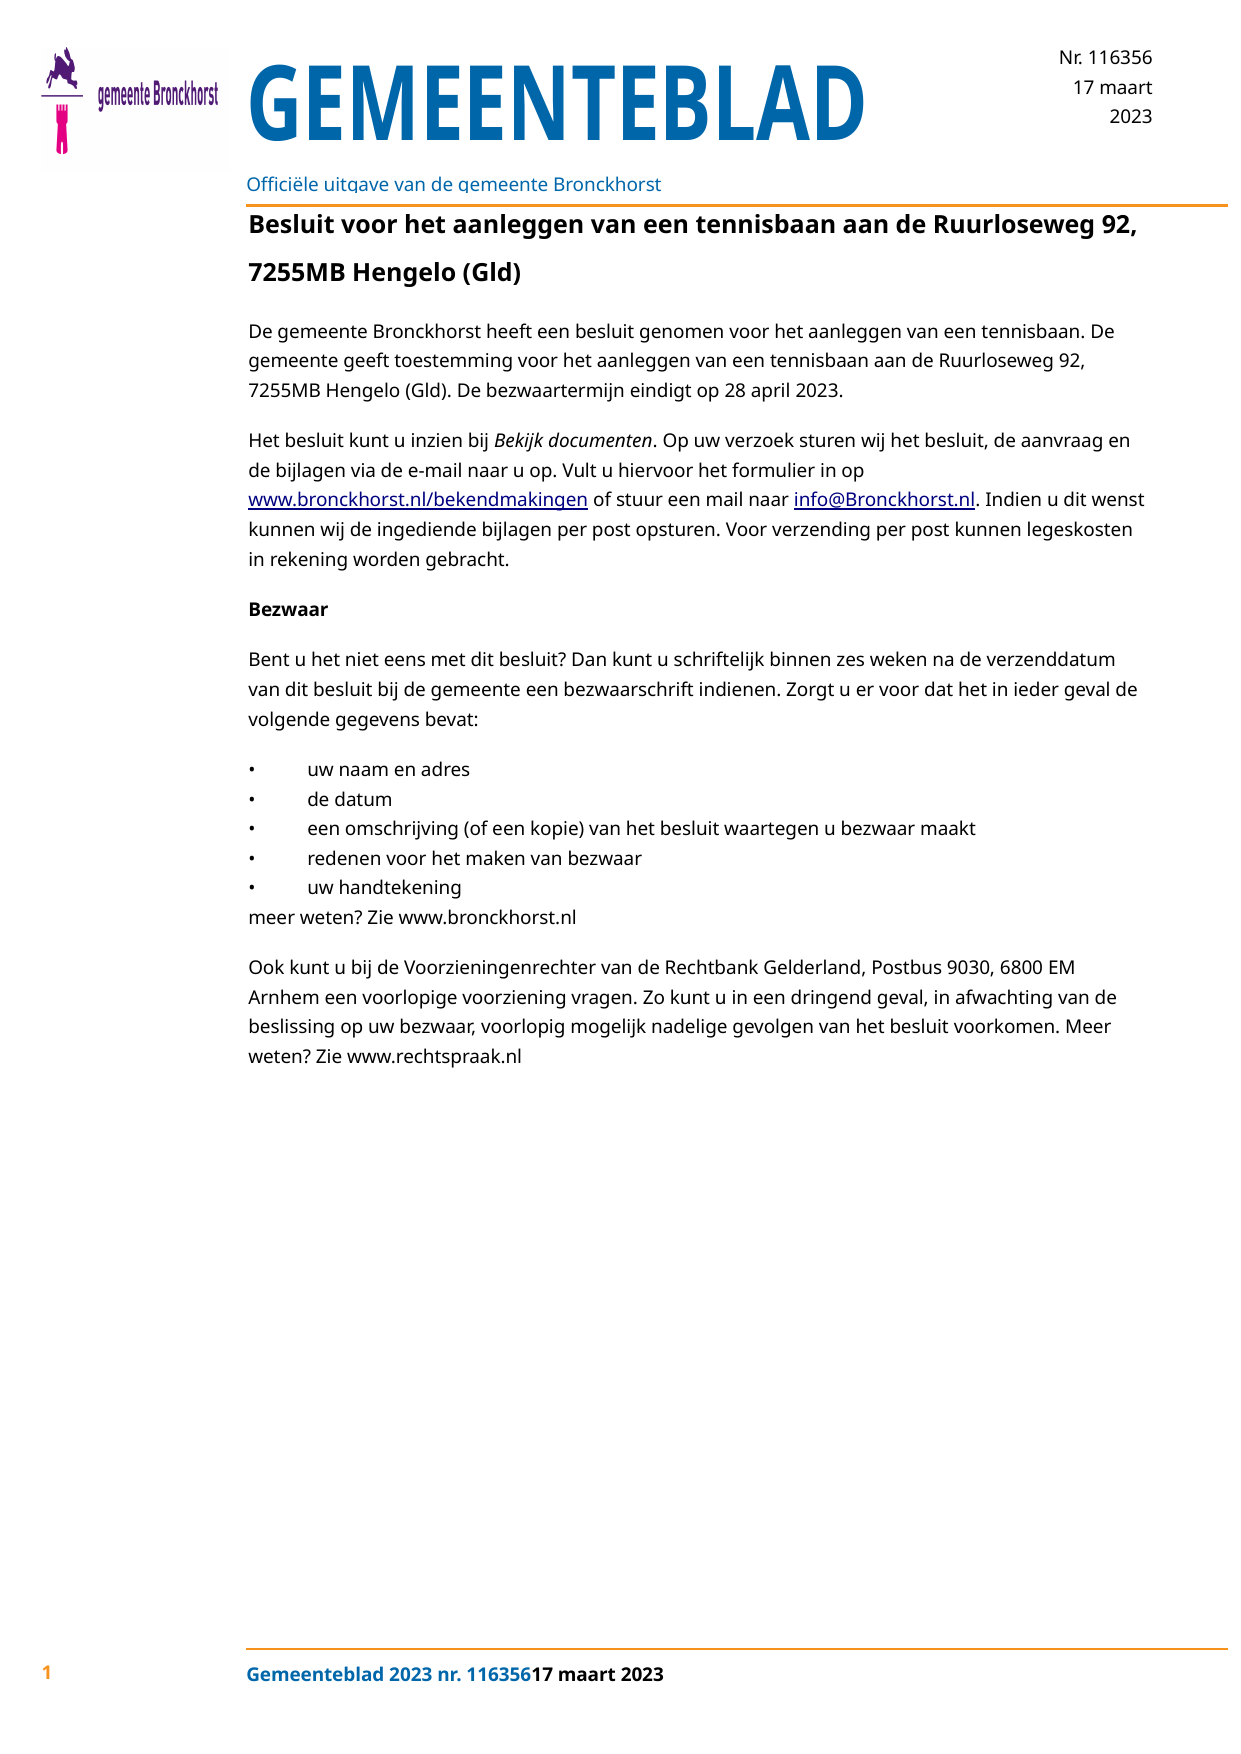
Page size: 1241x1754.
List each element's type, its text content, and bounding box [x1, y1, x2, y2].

picture [41, 47, 231, 172]
text Besluit voor het aanleggen van een tennisbaan aan de Ruurloseweg 92, 7255MB Hengelo (Gld) [248, 207, 1152, 288]
list de datum [248, 786, 1152, 812]
list redenen voor het maken van bezwaar [248, 845, 1152, 871]
text Bezwaar [248, 596, 1152, 622]
text Het besluit kunt u inzien bij Bekijk documenten. Op uw verzoek sturen wij het besluit, de aanvraag en de bijlagen via de e-mail naar u op. Vult u hiervoor het formulier in op www.bronckhorst.nl/bekendmakingen of stuur een mail naar info@Bronckhorst.nl. Indien u dit wenst kunnen wij de ingediende bijlagen per post opsturen. Voor verzending per post kunnen legeskosten in rekening worden gebracht. [248, 427, 1152, 572]
text De gemeente Bronckhorst heeft een besluit genomen voor het aanleggen van een tennisbaan. De gemeente geeft toestemming voor het aanleggen van een tennisbaan aan de Ruurloseweg 92, 7255MB Hengelo (Gld). De bezwaartermijn eindigt op 28 april 2023. [248, 318, 1152, 403]
list een omschrijving (of een kopie) van het besluit waartegen u bezwaar maakt [248, 815, 1152, 841]
text Ook kunt u bij de Voorzieningenrechter van de Rechtbank Gelderland, Postbus 9030, 6800 EM Arnhem een voorlopige voorziening vragen. Zo kunt u in een dringend geval, in afwachting van de beslissing op uw bezwaar, voorlopig mogelijk nadelige gevolgen van het besluit voorkomen. Meer weten? Zie www.rechtspraak.nl [248, 954, 1152, 1069]
list uw handtekening [248, 874, 1152, 900]
text meer weten? Zie www.bronckhorst.nl [248, 904, 1152, 930]
text Bent u het niet eens met dit besluit? Dan kunt u schriftelijk binnen zes weken na de verzenddatum van dit besluit bij de gemeente een bezwaarschrift indienen. Zorgt u er voor dat het in ieder geval de volgende gegevens bevat: [248, 647, 1152, 732]
list uw naam en adres [248, 756, 1152, 782]
